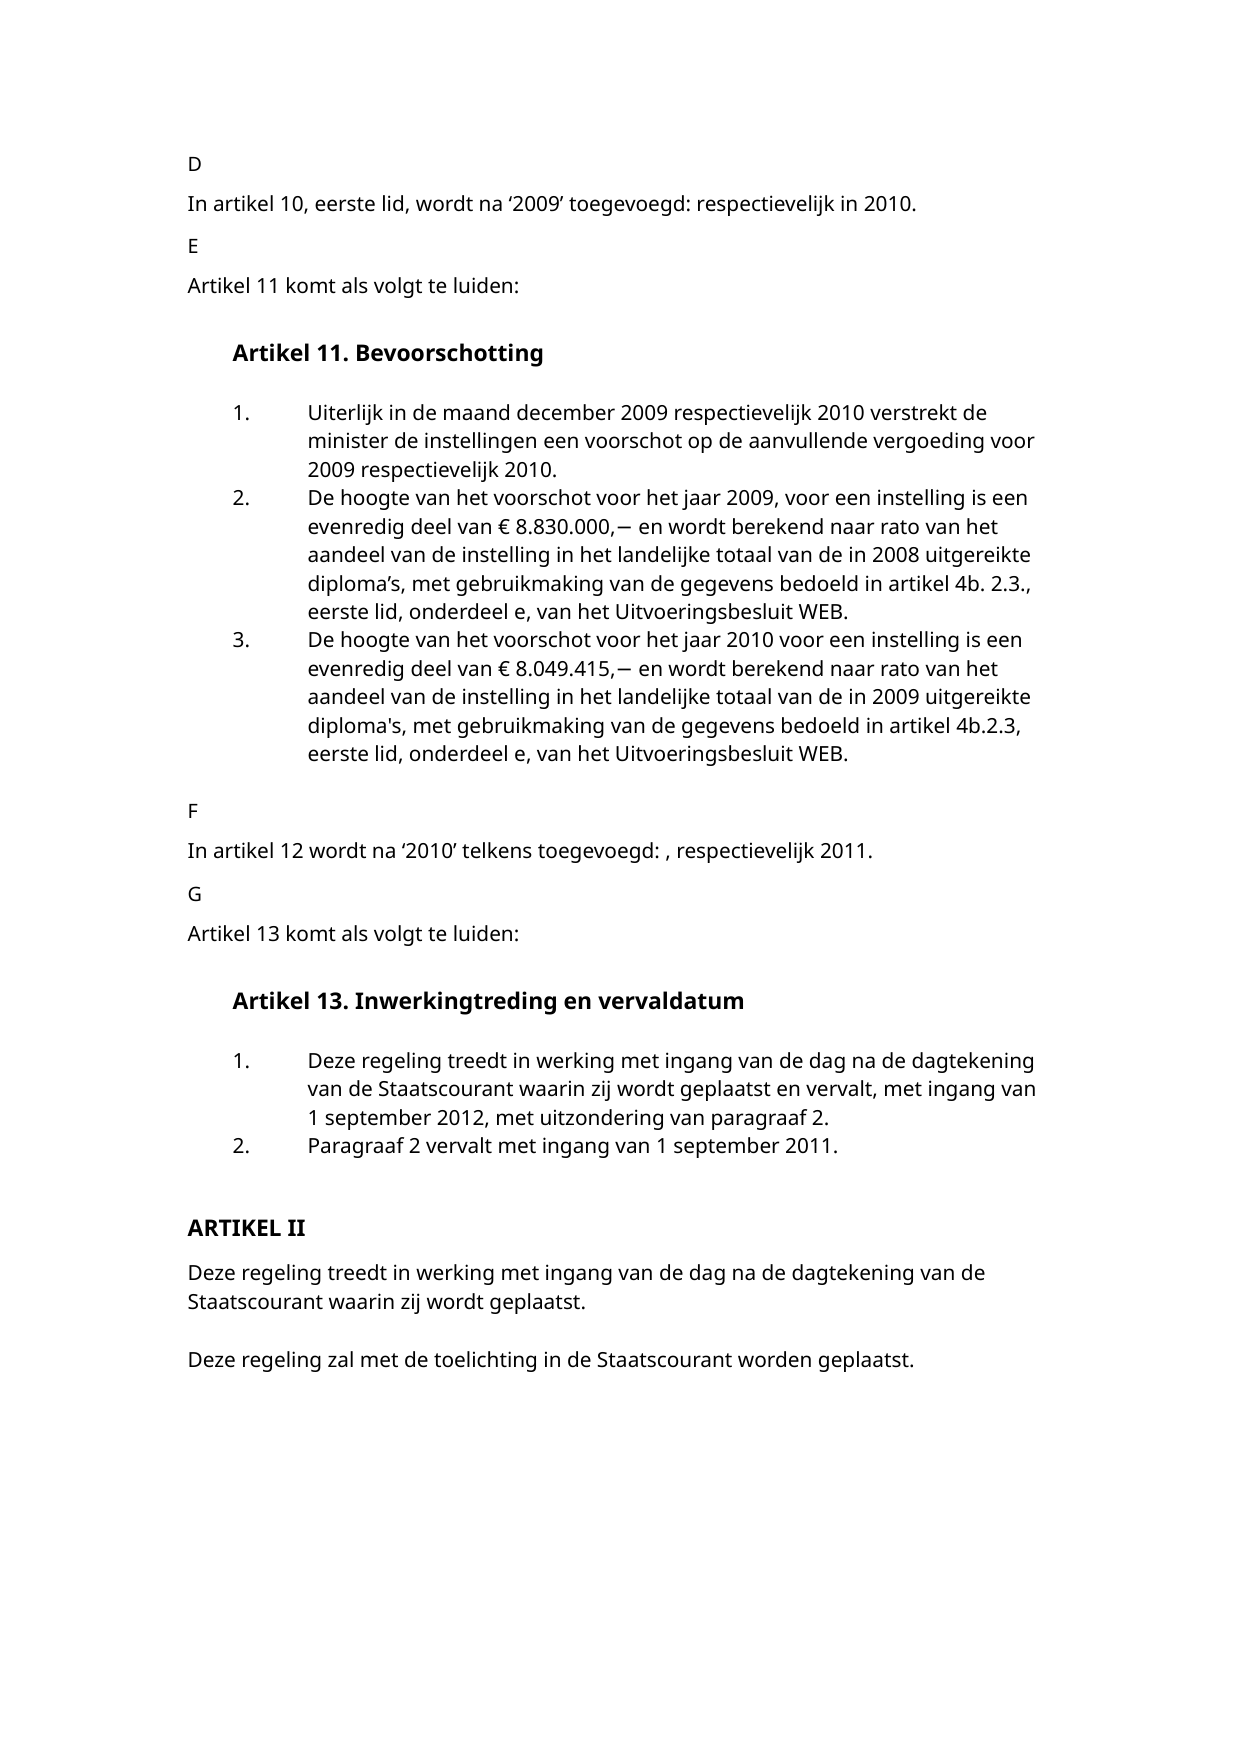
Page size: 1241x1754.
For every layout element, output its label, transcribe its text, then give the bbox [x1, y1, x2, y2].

subtitle Artikel 13. Inwerkingtreding en vervaldatum [232, 985, 1053, 1016]
text Deze regeling treedt in werking met ingang van de dag na de dagtekening van de Staatscourant waarin zij wordt geplaatst. [187, 1258, 1053, 1315]
text In artikel 12 wordt na ‘2010’ telkens toegevoegd: , respectievelijk 2011. [187, 837, 1053, 865]
text G [187, 880, 1053, 907]
text Artikel 11 komt als volgt te luiden: [187, 271, 1053, 299]
text D [187, 150, 1053, 177]
text F [187, 798, 1053, 825]
list Deze regeling treedt in werking met ingang van de dag na de dagtekening van de Staatscourant waarin zij wordt geplaatst en vervalt, met ingang van 1 september 2012, met uitzondering van paragraaf 2. [232, 1046, 1053, 1131]
list Paragraaf 2 vervalt met ingang van 1 september 2011. [232, 1131, 1053, 1160]
text Deze regeling zal met de toelichting in de Staatscourant worden geplaatst. [187, 1345, 1053, 1374]
subtitle Artikel 11. Bevoorschotting [232, 337, 1053, 368]
subtitle ARTIKEL II [187, 1212, 1053, 1243]
text Artikel 13 komt als volgt te luiden: [187, 919, 1053, 947]
list De hoogte van het voorschot voor het jaar 2009, voor een instelling is een evenredig deel van € 8.830.000,− en wordt berekend naar rato van het aandeel van de instelling in het landelijke totaal van de in 2008 uitgereikte diploma’s, met gebruikmaking van de gegevens bedoeld in artikel 4b. 2.3., eerste lid, onderdeel e, van het Uitvoeringsbesluit WEB. [232, 483, 1053, 626]
list De hoogte van het voorschot voor het jaar 2010 voor een instelling is een evenredig deel van € 8.049.415,− en wordt berekend naar rato van het aandeel van de instelling in het landelijke totaal van de in 2009 uitgereikte diploma's, met gebruikmaking van de gegevens bedoeld in artikel 4b.2.3, eerste lid, onderdeel e, van het Uitvoeringsbesluit WEB. [232, 626, 1053, 768]
text In artikel 10, eerste lid, wordt na ‘2009’ toegevoegd: respectievelijk in 2010. [187, 189, 1053, 217]
list Uiterlijk in de maand december 2009 respectievelijk 2010 verstrekt de minister de instellingen een voorschot op de aanvullende vergoeding voor 2009 respectievelijk 2010. [232, 398, 1053, 483]
text E [187, 232, 1053, 259]
